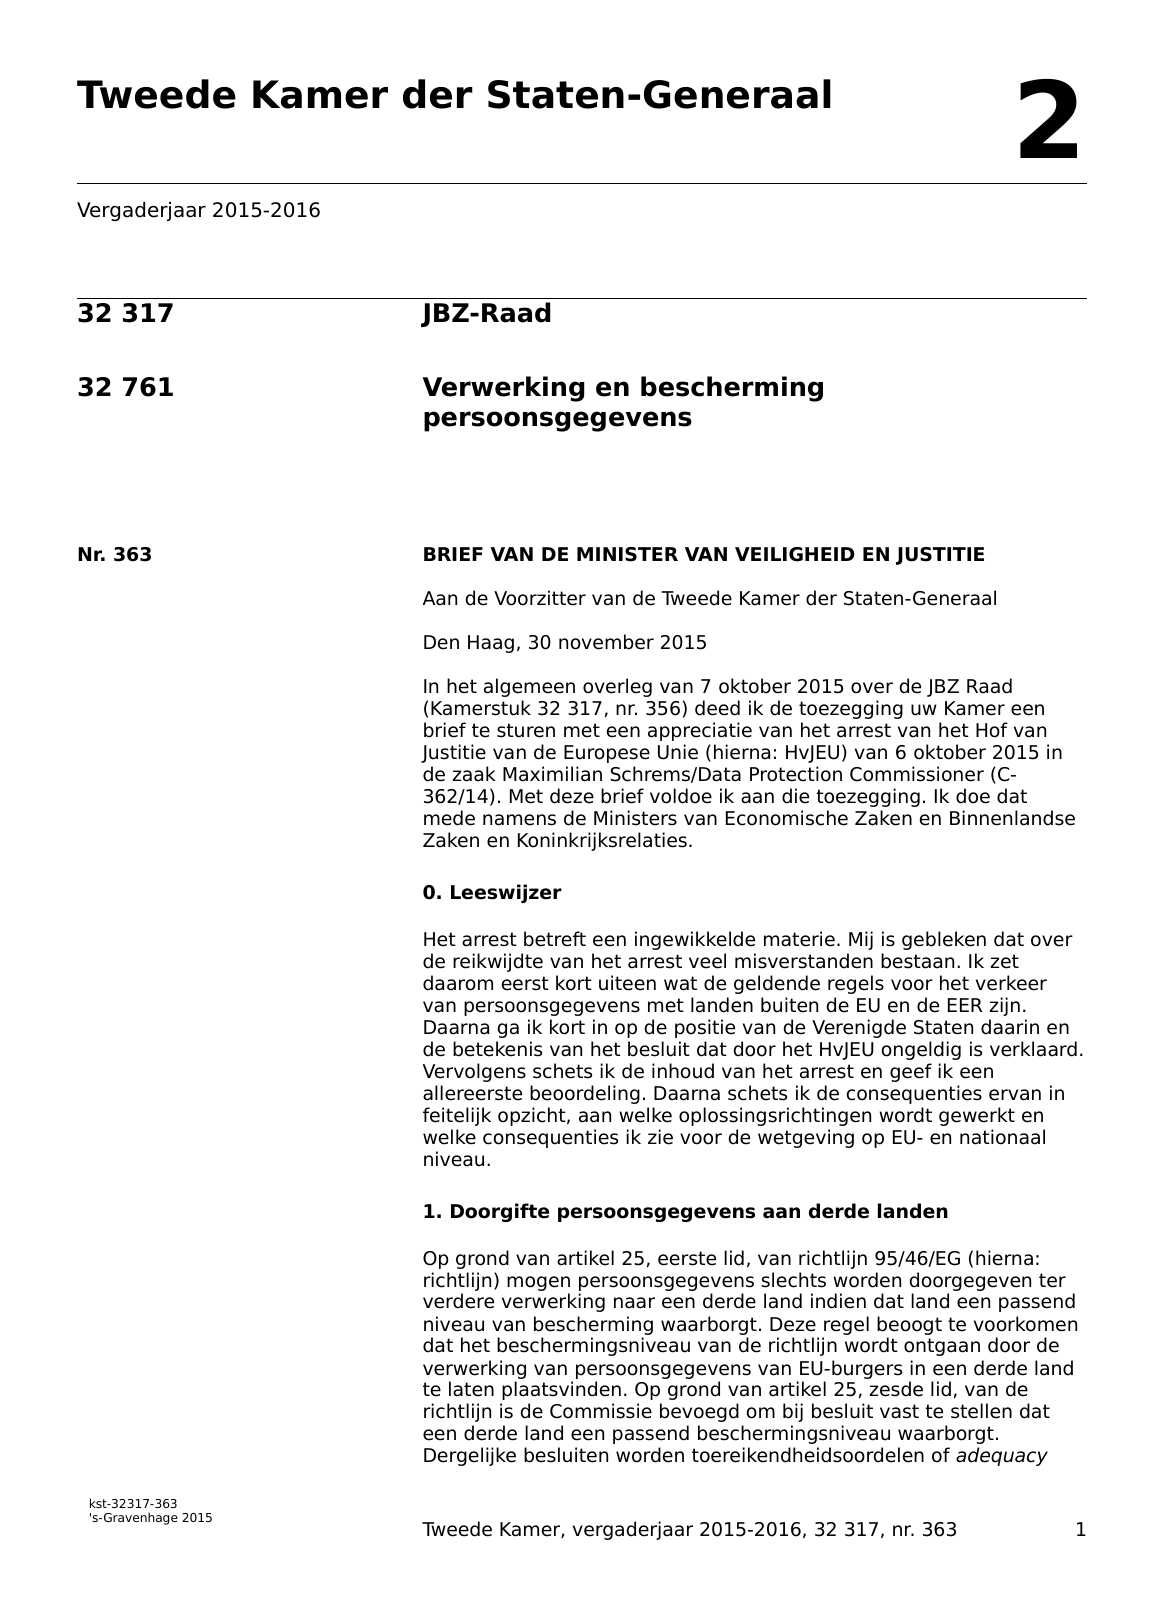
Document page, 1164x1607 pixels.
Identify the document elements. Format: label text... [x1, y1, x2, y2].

table_header 2 [886, 59, 1087, 183]
text In het algemeen overleg van 7 oktober 2015 over de JBZ Raad (Kamerstuk 32 317, nr. 356) deed ik de toezegging uw Kamer een brief te sturen met een appreciatie van het arrest van het Hof van Justitie van de Europese Unie (hierna: HvJEU) van 6 oktober 2015 in de zaak Maximilian Schrems/Data Protection Commissioner (C-362/14). Met deze brief voldoe ik aan die toezegging. Ik doe dat mede namens de Ministers van Economische Zaken en Binnenlandse Zaken en Koninkrijksrelaties. [422, 676, 1087, 852]
table_cell Vergaderjaar 2015-2016 [77, 184, 1087, 298]
subtitle 32 317 JBZ-Raad [77, 299, 1087, 329]
subtitle 32 761 Verwerking en bescherming persoonsgegevens [77, 373, 1087, 432]
text Op grond van artikel 25, eerste lid, van richtlijn 95/46/EG (hierna: richtlijn) mogen persoonsgegevens slechts worden doorgegeven ter verdere verwerking naar een derde land indien dat land een passend niveau van bescherming waarborgt. Deze regel beoogt te voorkomen dat het beschermingsniveau van de richtlijn wordt ontgaan door de verwerking van persoonsgegevens van EU-burgers in een derde land te laten plaatsvinden. Op grond van artikel 25, zesde lid, van de richtlijn is de Commissie bevoegd om bij besluit vast te stellen dat een derde land een passend beschermingsniveau waarborgt. Dergelijke besluiten worden toereikendheidsoordelen of adequacy [422, 1247, 1087, 1467]
subtitle 1. Doorgifte persoonsgegevens aan derde landen [422, 1201, 1087, 1222]
text Het arrest betreft een ingewikkelde materie. Mij is gebleken dat over de reikwijdte van het arrest veel misverstanden bestaan. Ik zet daarom eerst kort uiteen wat de geldende regels voor het verkeer van persoonsgegevens met landen buiten de EU en de EER zijn. Daarna ga ik kort in op de positie van de Verenigde Staten daarin en de betekenis van het besluit dat door het HvJEU ongeldig is verklaard. Vervolgens schets ik de inhoud van het arrest en geef ik een allereerste beoordeling. Daarna schets ik de consequenties ervan in feitelijk opzicht, aan welke oplossingsrichtingen wordt gewerkt en welke consequenties ik zie voor de wetgeving op EU- en nationaal niveau. [422, 929, 1087, 1171]
subtitle 0. Leeswijzer [422, 882, 1087, 904]
text 's-Gravenhage 2015 [88, 1511, 323, 1525]
text Aan de Voorzitter van de Tweede Kamer der Staten-Generaal [422, 588, 1087, 609]
text Den Haag, 30 november 2015 [422, 632, 1087, 654]
text kst-32317-363 [88, 1497, 323, 1511]
subtitle Nr. 363 BRIEF VAN DE MINISTER VAN VEILIGHEID EN JUSTITIE [77, 543, 1087, 565]
table_header Tweede Kamer der Staten-Generaal [77, 59, 886, 183]
